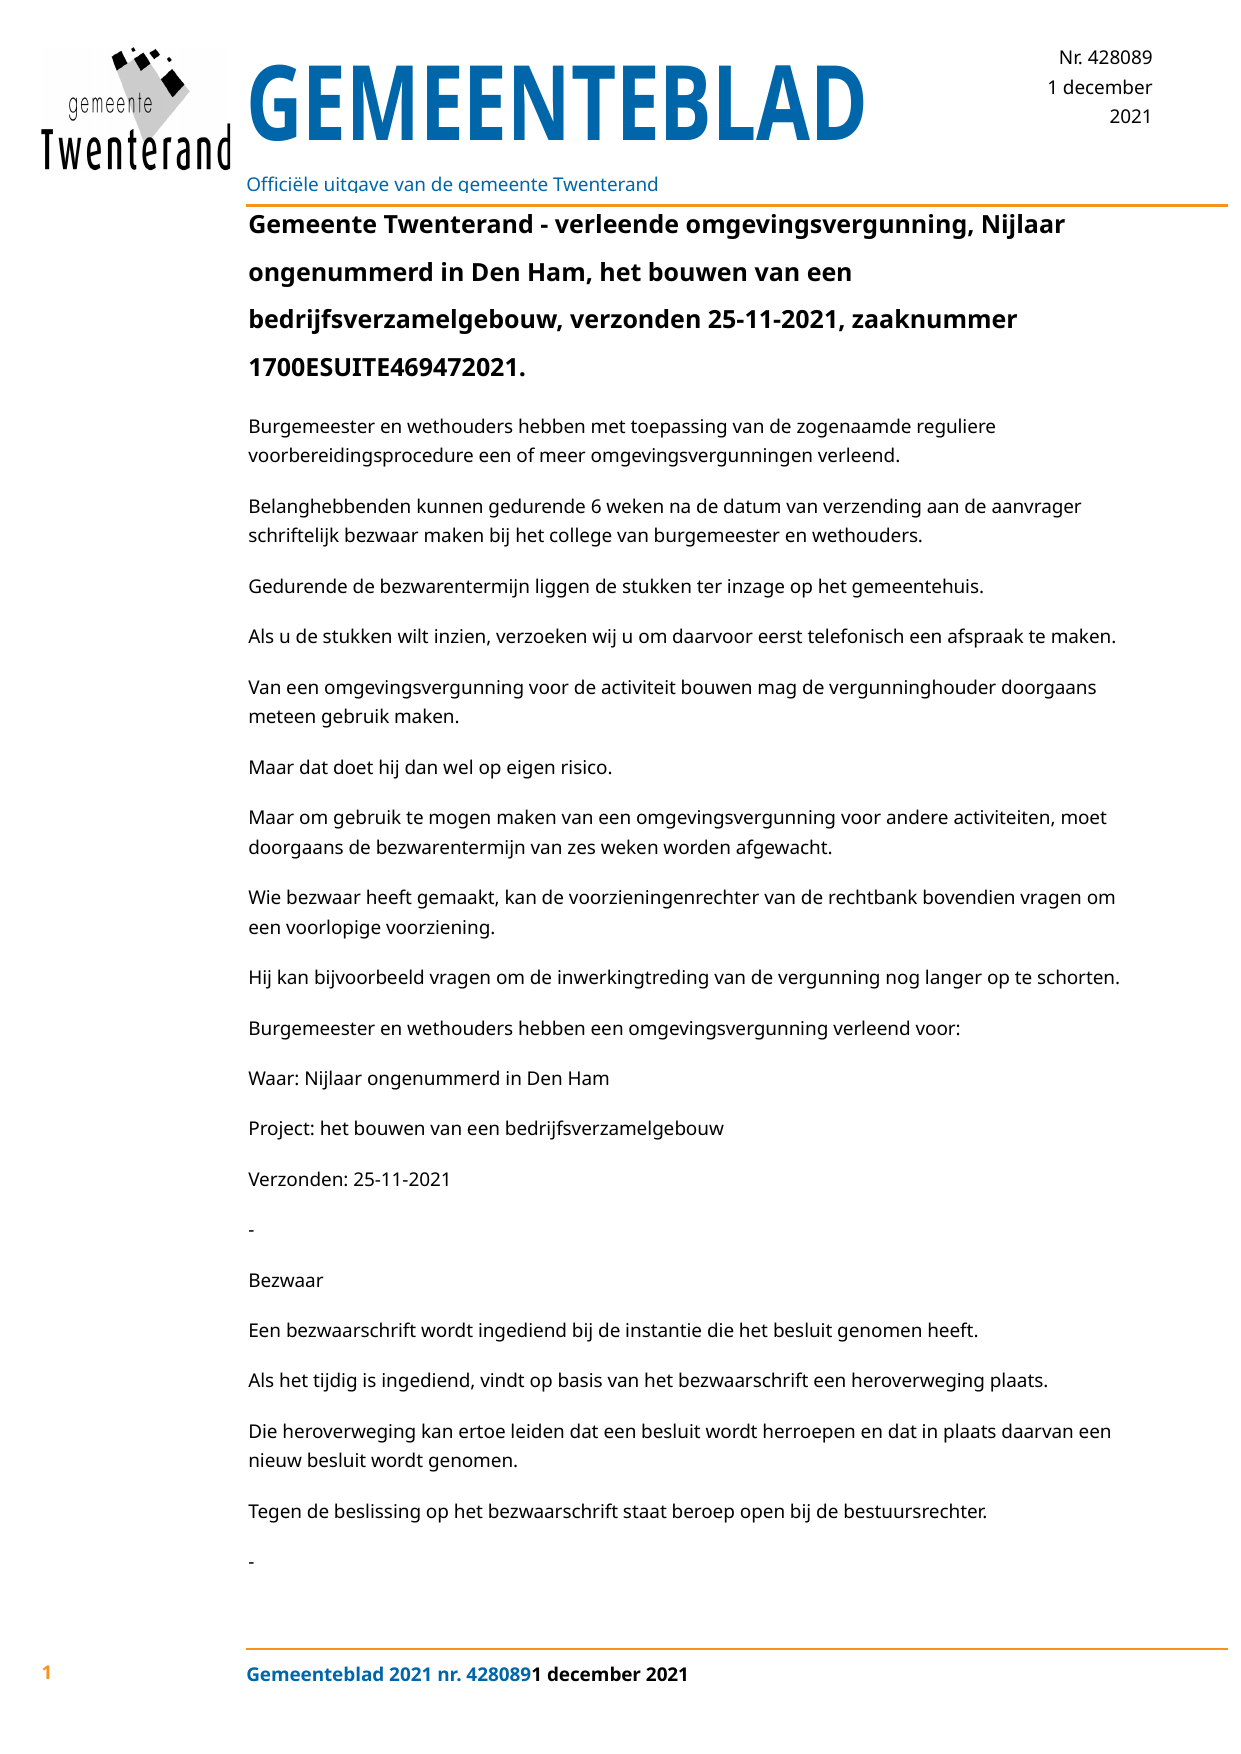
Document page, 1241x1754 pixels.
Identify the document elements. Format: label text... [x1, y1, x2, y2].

text Gedurende de bezwarentermijn liggen de stukken ter inzage op het gemeentehuis. [248, 573, 1152, 599]
text Waar: Nijlaar ongenummerd in Den Ham [248, 1065, 1152, 1091]
text Maar om gebruik te mogen maken van een omgevingsvergunning voor andere activiteiten, moet doorgaans de bezwarentermijn van zes weken worden afgewacht. [248, 804, 1152, 860]
text Burgemeester en wethouders hebben een omgevingsvergunning verleend voor: [248, 1015, 1152, 1041]
text Wie bezwaar heeft gemaakt, kan de voorzieningenrechter van de rechtbank bovendien vragen om een voorlopige voorziening. [248, 884, 1152, 940]
text - [248, 1216, 1152, 1242]
text Bezwaar [248, 1267, 1152, 1293]
text Als het tijdig is ingediend, vindt op basis van het bezwaarschrift een heroverweging plaats. [248, 1368, 1152, 1393]
text Hij kan bijvoorbeeld vragen om de inwerkingtreding van de vergunning nog langer op te schorten. [248, 964, 1152, 990]
text Project: het bouwen van een bedrijfsverzamelgebouw [248, 1116, 1152, 1141]
text Gemeente Twenterand - verleende omgevingsvergunning, Nijlaar ongenummerd in Den Ham, het bouwen van een bedrijfsverzamelgebouw, verzonden 25-11-2021, zaaknummer 1700ESUITE469472021. [248, 207, 1152, 384]
text Als u de stukken wilt inzien, verzoeken wij u om daarvoor eerst telefonisch een afspraak te maken. [248, 623, 1152, 649]
text Die heroverweging kan ertoe leiden dat een besluit wordt herroepen en dat in plaats daarvan een nieuw besluit wordt genomen. [248, 1418, 1152, 1473]
text Een bezwaarschrift wordt ingediend bij de instantie die het besluit genomen heeft. [248, 1317, 1152, 1343]
text Verzonden: 25-11-2021 [248, 1166, 1152, 1192]
text Van een omgevingsvergunning voor de activiteit bouwen mag de vergunninghouder doorgaans meteen gebruik maken. [248, 674, 1152, 729]
text Burgemeester en wethouders hebben met toepassing van de zogenaamde reguliere voorbereidingsprocedure een of meer omgevingsvergunningen verleend. [248, 413, 1152, 468]
text - [248, 1548, 1152, 1574]
picture [41, 47, 231, 172]
text Maar dat doet hij dan wel op eigen risico. [248, 754, 1152, 780]
text Belanghebbenden kunnen gedurende 6 weken na de datum van verzending aan de aanvrager schriftelijk bezwaar maken bij het college van burgemeester en wethouders. [248, 493, 1152, 548]
text Tegen de beslissing op het bezwaarschrift staat beroep open bij de bestuursrechter. [248, 1498, 1152, 1524]
